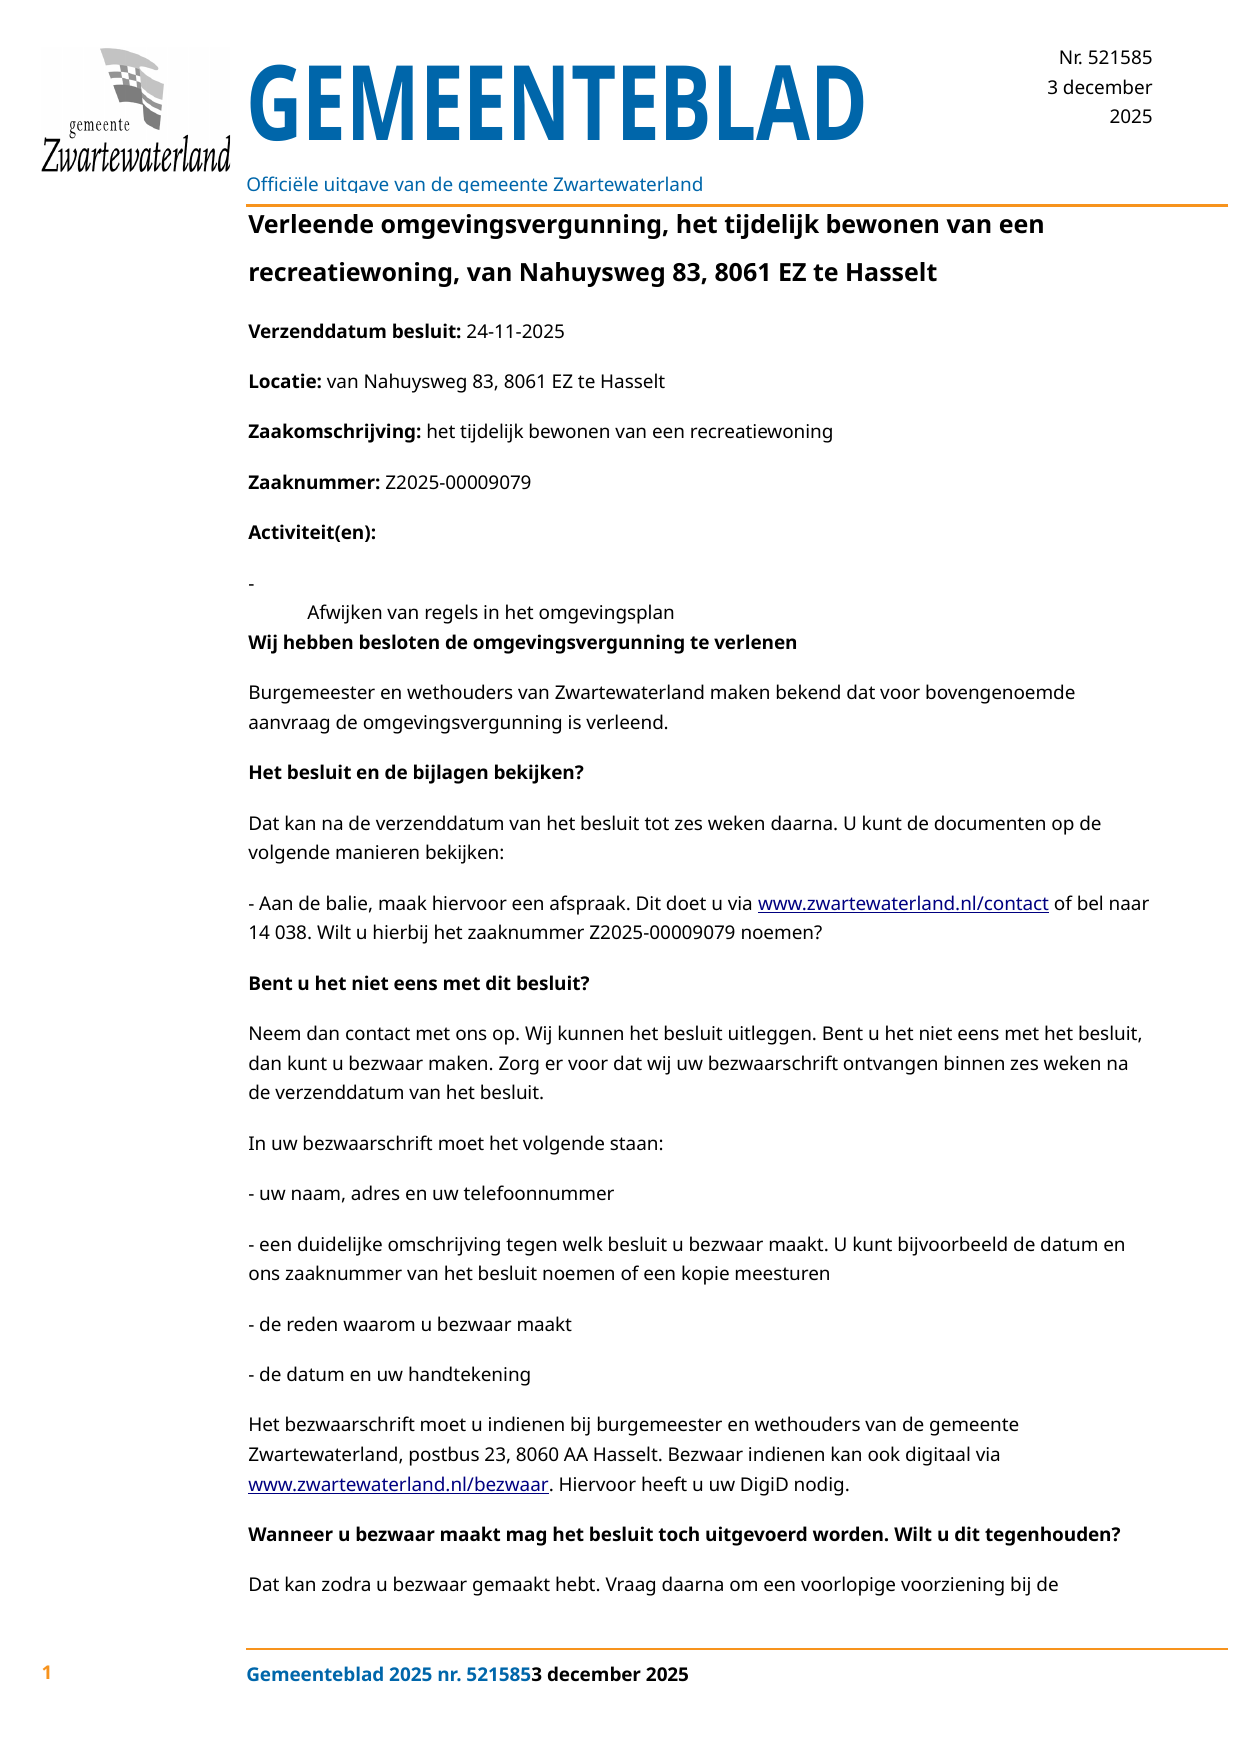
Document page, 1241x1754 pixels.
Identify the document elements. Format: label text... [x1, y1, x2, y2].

text Verleende omgevingsvergunning, het tijdelijk bewonen van een recreatiewoning, van Nahuysweg 83, 8061 EZ te Hasselt [248, 207, 1152, 288]
text Activiteit(en): [248, 519, 1152, 545]
text Dat kan zodra u bezwaar gemaakt hebt. Vraag daarna om een voorlopige voorziening bij de [248, 1572, 1152, 1597]
text - de datum en uw handtekening [248, 1361, 1152, 1387]
text Het besluit en de bijlagen bekijken? [248, 759, 1152, 785]
text Het bezwaarschrift moet u indienen bij burgemeester en wethouders van de gemeente Zwartewaterland, postbus 23, 8060 AA Hasselt. Bezwaar indienen kan ook digitaal via www.zwartewaterland.nl/bezwaar. Hiervoor heeft u uw DigiD nodig. [248, 1412, 1152, 1497]
list Afwijken van regels in het omgevingsplan [248, 599, 1152, 625]
text In uw bezwaarschrift moet het volgende staan: [248, 1130, 1152, 1156]
text Bent u het niet eens met dit besluit? [248, 970, 1152, 996]
text - uw naam, adres en uw telefoonnummer [248, 1180, 1152, 1206]
text - Aan de balie, maak hiervoor een afspraak. Dit doet u via www.zwartewaterland.nl/contact of bel naar 14 038. Wilt u hierbij het zaaknummer Z2025-00009079 noemen? [248, 890, 1152, 945]
text Locatie: van Nahuysweg 83, 8061 EZ te Hasselt [248, 368, 1152, 394]
text Dat kan na de verzenddatum van het besluit tot zes weken daarna. U kunt de documenten op de volgende manieren bekijken: [248, 810, 1152, 865]
picture [41, 47, 231, 172]
text Verzenddatum besluit: 24-11-2025 [248, 318, 1152, 344]
text Wanneer u bezwaar maakt mag het besluit toch uitgevoerd worden. Wilt u dit tegenhouden? [248, 1521, 1152, 1547]
text Wij hebben besloten de omgevingsvergunning te verlenen [248, 629, 1152, 655]
text Zaakomschrijving: het tijdelijk bewonen van een recreatiewoning [248, 419, 1152, 444]
text Neem dan contact met ons op. Wij kunnen het besluit uitleggen. Bent u het niet eens met het besluit, dan kunt u bezwaar maken. Zorg er voor dat wij uw bezwaarschrift ontvangen binnen zes weken na de verzenddatum van het besluit. [248, 1020, 1152, 1105]
text Zaaknummer: Z2025-00009079 [248, 469, 1152, 495]
text - de reden waarom u bezwaar maakt [248, 1311, 1152, 1337]
text Burgemeester en wethouders van Zwartewaterland maken bekend dat voor bovengenoemde aanvraag de omgevingsvergunning is verleend. [248, 679, 1152, 735]
text - een duidelijke omschrijving tegen welk besluit u bezwaar maakt. U kunt bijvoorbeeld de datum en ons zaaknummer van het besluit noemen of een kopie meesturen [248, 1231, 1152, 1286]
